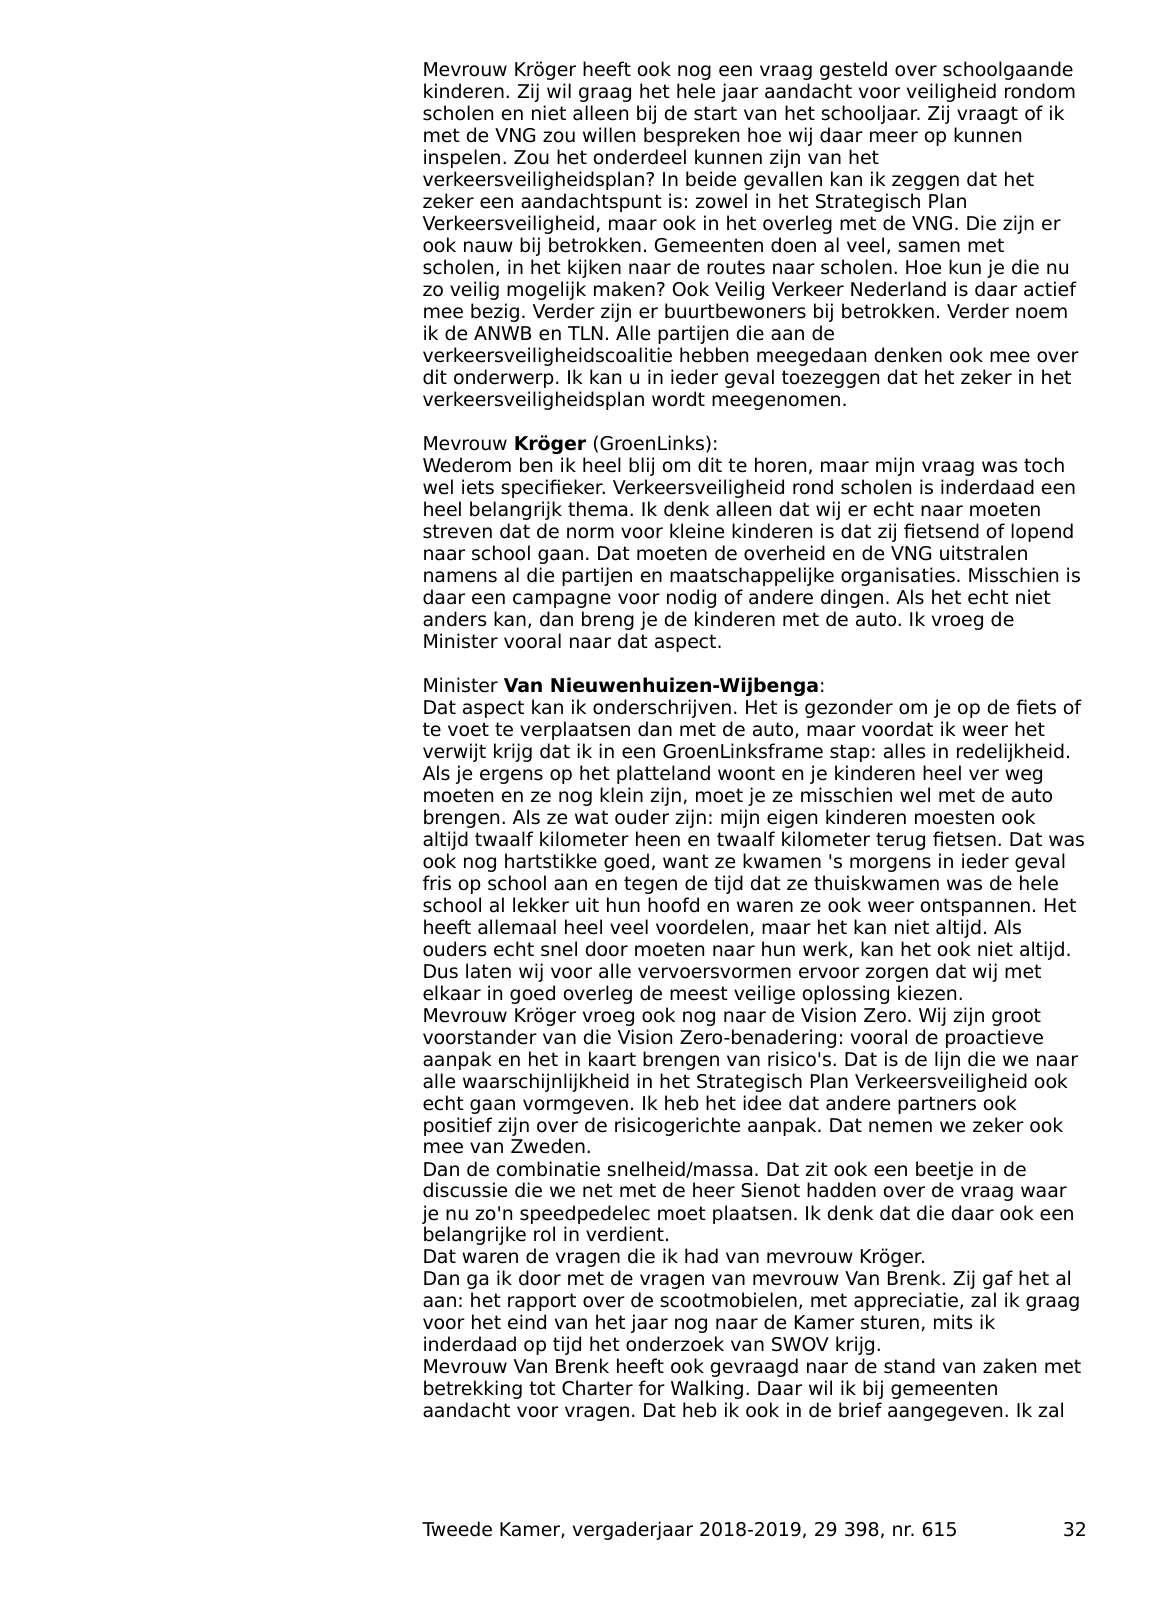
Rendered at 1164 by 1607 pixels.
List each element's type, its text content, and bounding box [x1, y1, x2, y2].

text Mevrouw Kröger (GroenLinks): [422, 433, 1087, 455]
text Minister Van Nieuwenhuizen-Wijbenga: [422, 675, 1087, 697]
text Dan de combinatie snelheid/massa. Dat zit ook een beetje in de discussie die we net met de heer Sienot hadden over de vraag waar je nu zo'n speedpedelec moet plaatsen. Ik denk dat die daar ook een belangrijke rol in verdient. [422, 1158, 1087, 1246]
text Mevrouw Kröger heeft ook nog een vraag gesteld over schoolgaande kinderen. Zij wil graag het hele jaar aandacht voor veiligheid rondom scholen en niet alleen bij de start van het schooljaar. Zij vraagt of ik met de VNG zou willen bespreken hoe wij daar meer op kunnen inspelen. Zou het onderdeel kunnen zijn van het verkeersveiligheidsplan? In beide gevallen kan ik zeggen dat het zeker een aandachtspunt is: zowel in het Strategisch Plan Verkeersveiligheid, maar ook in het overleg met de VNG. Die zijn er ook nauw bij betrokken. Gemeenten doen al veel, samen met scholen, in het kijken naar de routes naar scholen. Hoe kun je die nu zo veilig mogelijk maken? Ook Veilig Verkeer Nederland is daar actief mee bezig. Verder zijn er buurtbewoners bij betrokken. Verder noem ik de ANWB en TLN. Alle partijen die aan de verkeersveiligheidscoalitie hebben meegedaan denken ook mee over dit onderwerp. Ik kan u in ieder geval toezeggen dat het zeker in het verkeersveiligheidsplan wordt meegenomen. [422, 59, 1087, 411]
text Mevrouw Van Brenk heeft ook gevraagd naar de stand van zaken met betrekking tot Charter for Walking. Daar wil ik bij gemeenten aandacht voor vragen. Dat heb ik ook in de brief aangegeven. Ik zal [422, 1356, 1087, 1422]
text Wederom ben ik heel blij om dit te horen, maar mijn vraag was toch wel iets specifieker. Verkeersveiligheid rond scholen is inderdaad een heel belangrijk thema. Ik denk alleen dat wij er echt naar moeten streven dat de norm voor kleine kinderen is dat zij fietsend of lopend naar school gaan. Dat moeten de overheid en de VNG uitstralen namens al die partijen en maatschappelijke organisaties. Misschien is daar een campagne voor nodig of andere dingen. Als het echt niet anders kan, dan breng je de kinderen met de auto. Ik vroeg de Minister vooral naar dat aspect. [422, 455, 1087, 653]
text Dat waren de vragen die ik had van mevrouw Kröger. [422, 1246, 1087, 1268]
text Mevrouw Kröger vroeg ook nog naar de Vision Zero. Wij zijn groot voorstander van die Vision Zero-benadering: vooral de proactieve aanpak en het in kaart brengen van risico's. Dat is de lijn die we naar alle waarschijnlijkheid in het Strategisch Plan Verkeersveiligheid ook echt gaan vormgeven. Ik heb het idee dat andere partners ook positief zijn over de risicogerichte aanpak. Dat nemen we zeker ook mee van Zweden. [422, 1004, 1087, 1158]
text Dan ga ik door met de vragen van mevrouw Van Brenk. Zij gaf het al aan: het rapport over de scootmobielen, met appreciatie, zal ik graag voor het eind van het jaar nog naar de Kamer sturen, mits ik inderdaad op tijd het onderzoek van SWOV krijg. [422, 1268, 1087, 1356]
text Dat aspect kan ik onderschrijven. Het is gezonder om je op de fiets of te voet te verplaatsen dan met de auto, maar voordat ik weer het verwijt krijg dat ik in een GroenLinksframe stap: alles in redelijkheid. Als je ergens op het platteland woont en je kinderen heel ver weg moeten en ze nog klein zijn, moet je ze misschien wel met de auto brengen. Als ze wat ouder zijn: mijn eigen kinderen moesten ook altijd twaalf kilometer heen en twaalf kilometer terug fietsen. Dat was ook nog hartstikke goed, want ze kwamen 's morgens in ieder geval fris op school aan en tegen de tijd dat ze thuiskwamen was de hele school al lekker uit hun hoofd en waren ze ook weer ontspannen. Het heeft allemaal heel veel voordelen, maar het kan niet altijd. Als ouders echt snel door moeten naar hun werk, kan het ook niet altijd. Dus laten wij voor alle vervoersvormen ervoor zorgen dat wij met elkaar in goed overleg de meest veilige oplossing kiezen. [422, 697, 1087, 1004]
